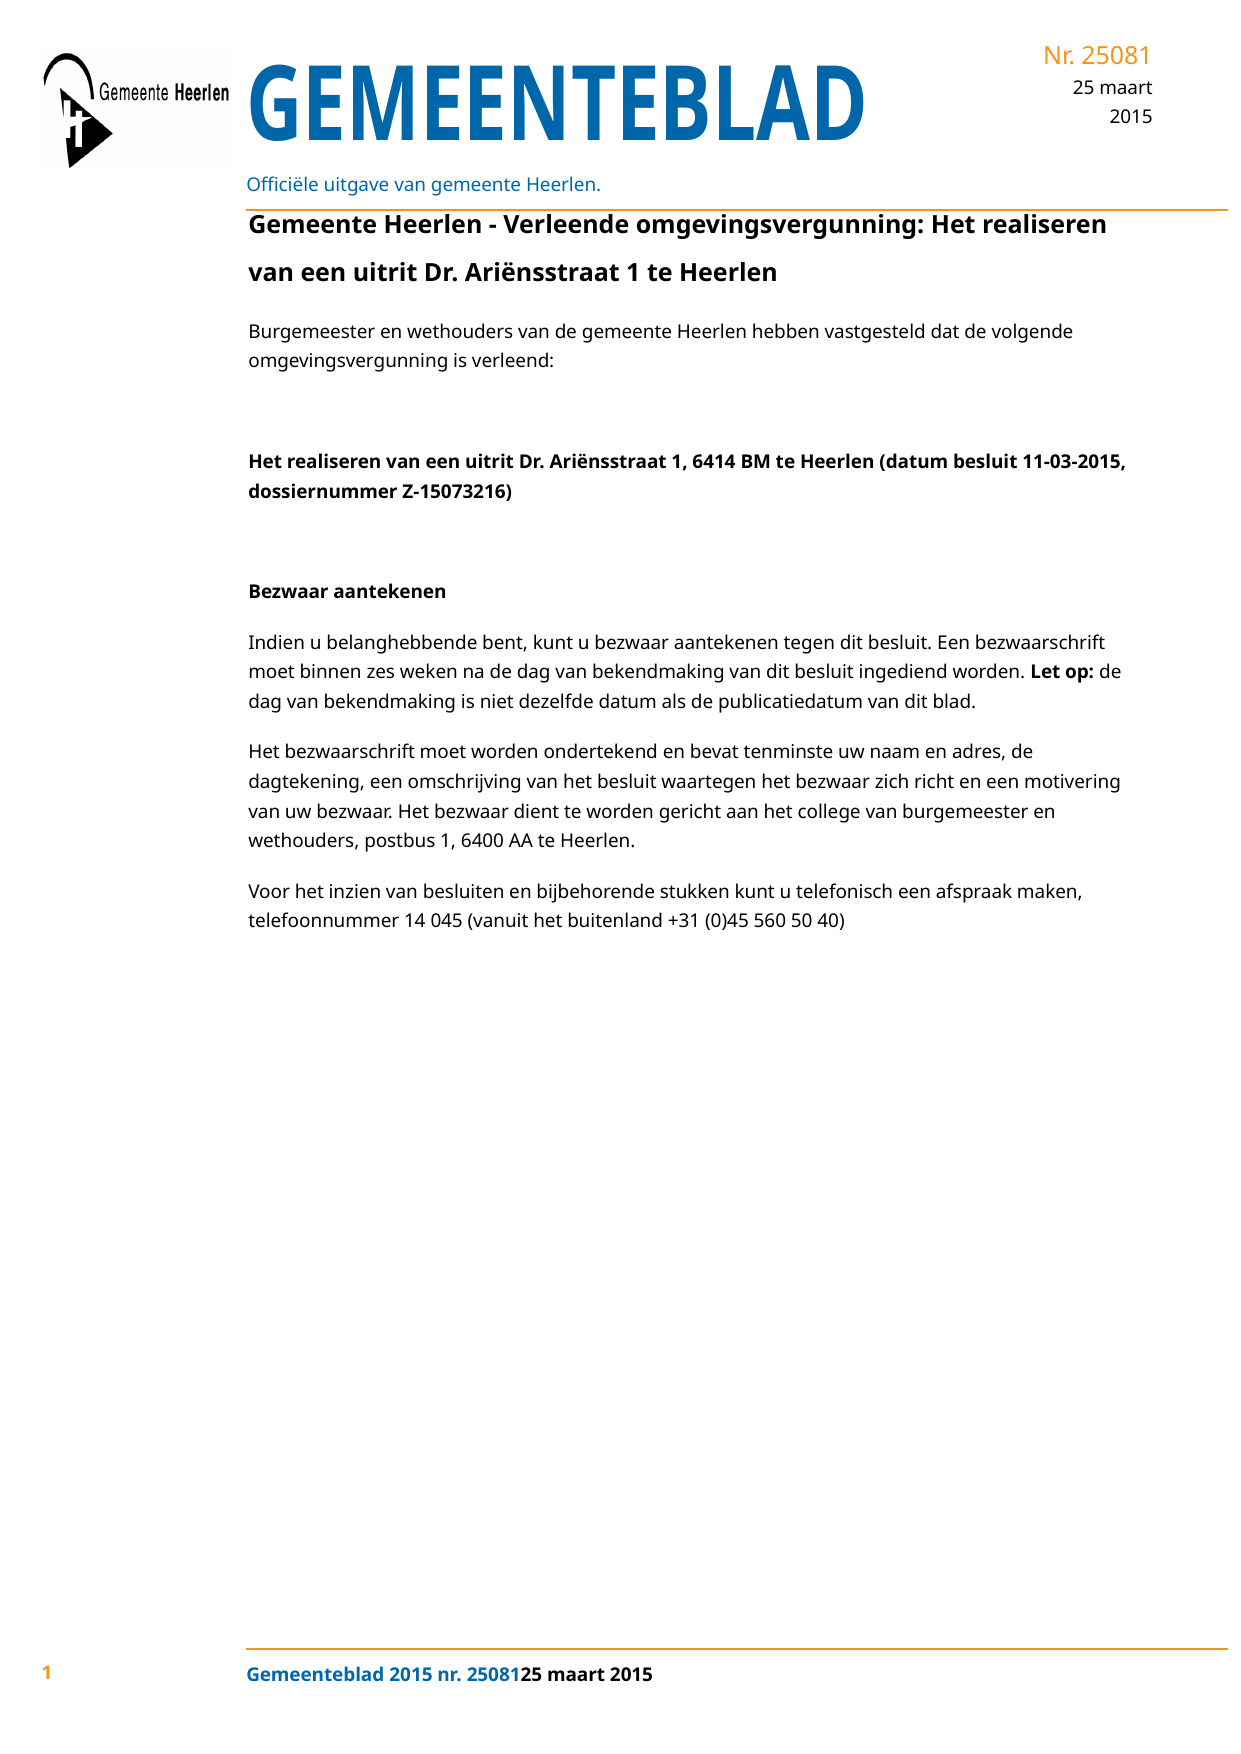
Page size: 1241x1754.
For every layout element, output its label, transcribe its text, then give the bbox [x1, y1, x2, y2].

text Het bezwaarschrift moet worden ondertekend en bevat tenminste uw naam en adres, de dagtekening, een omschrijving van het besluit waartegen het bezwaar zich richt en een motivering van uw bezwaar. Het bezwaar dient te worden gericht aan het college van burgemeester en wethouders, postbus 1, 6400 AA te Heerlen. [248, 739, 1152, 853]
text Indien u belanghebbende bent, kunt u bezwaar aantekenen tegen dit besluit. Een bezwaarschrift moet binnen zes weken na de dag van bekendmaking van dit besluit ingediend worden. Let op: de dag van bekendmaking is niet dezelfde datum als de publicatiedatum van dit blad. [248, 629, 1152, 714]
text Het realiseren van een uitrit Dr. Ariënsstraat 1, 6414 BM te Heerlen (datum besluit 11-03-2015, dossiernummer Z-15073216) [248, 448, 1152, 504]
text Voor het inzien van besluiten en bijbehorende stukken kunt u telefonisch een afspraak maken, telefoonnummer 14 045 (vanuit het buitenland +31 (0)45 560 50 40) [248, 878, 1152, 933]
text Burgemeester en wethouders van de gemeente Heerlen hebben vastgesteld dat de volgende omgevingsvergunning is verleend: [248, 318, 1152, 373]
text Bezwaar aantekenen [248, 579, 1152, 604]
picture [41, 47, 231, 172]
text Gemeente Heerlen - Verleende omgevingsvergunning: Het realiseren van een uitrit Dr. Ariënsstraat 1 te Heerlen [248, 211, 1152, 288]
